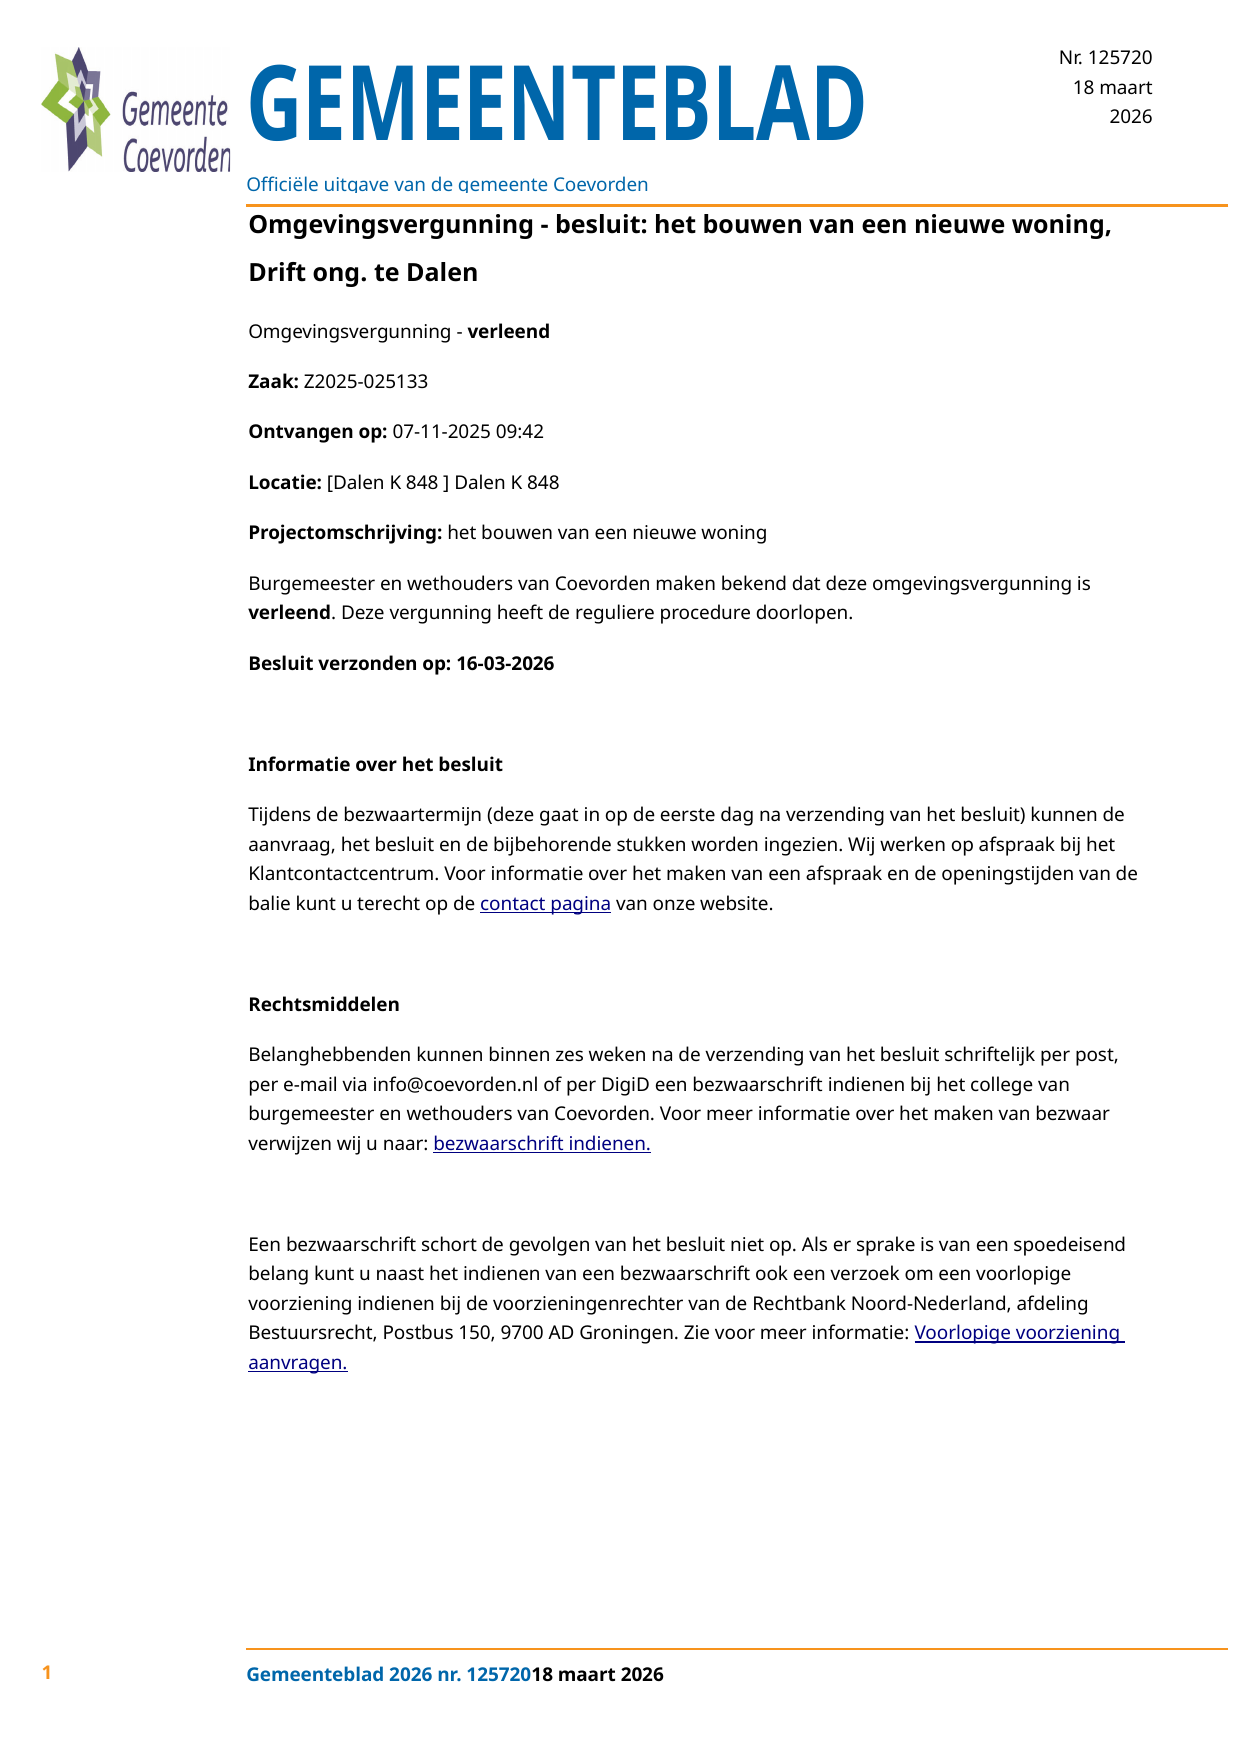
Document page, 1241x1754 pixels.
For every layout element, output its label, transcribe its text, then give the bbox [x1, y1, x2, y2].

text Zaak: Z2025-025133 [248, 368, 1152, 394]
text Rechtsmiddelen [248, 991, 1152, 1017]
text Belanghebbenden kunnen binnen zes weken na de verzending van het besluit schriftelijk per post, per e-mail via info@coevorden.nl of per DigiD een bezwaarschrift indienen bij het college van burgemeester en wethouders van Coevorden. Voor meer informatie over het maken van bezwaar verwijzen wij u naar: bezwaarschrift indienen. [248, 1041, 1152, 1156]
text Informatie over het besluit [248, 751, 1152, 777]
text Besluit verzonden op: 16-03-2026 [248, 650, 1152, 676]
text Projectomschrijving: het bouwen van een nieuwe woning [248, 519, 1152, 545]
text Een bezwaarschrift schort de gevolgen van het besluit niet op. Als er sprake is van een spoedeisend belang kunt u naast het indienen van een bezwaarschrift ook een verzoek om een voorlopige voorziening indienen bij de voorzieningenrechter van de Rechtbank Noord-Nederland, afdeling Bestuursrecht, Postbus 150, 9700 AD Groningen. Zie voor meer informatie: Voorlopige voorziening aanvragen. [248, 1231, 1152, 1375]
text Burgemeester en wethouders van Coevorden maken bekend dat deze omgevingsvergunning is verleend. Deze vergunning heeft de reguliere procedure doorlopen. [248, 570, 1152, 625]
picture [41, 47, 231, 172]
text Omgevingsvergunning - verleend [248, 318, 1152, 344]
text Omgevingsvergunning - besluit: het bouwen van een nieuwe woning, Drift ong. te Dalen [248, 207, 1152, 288]
text Tijdens de bezwaartermijn (deze gaat in op de eerste dag na verzending van het besluit) kunnen de aanvraag, het besluit en de bijbehorende stukken worden ingezien. Wij werken op afspraak bij het Klantcontactcentrum. Voor informatie over het maken van een afspraak en de openingstijden van de balie kunt u terecht op de contact pagina van onze website. [248, 801, 1152, 916]
text Locatie: [Dalen K 848 ] Dalen K 848 [248, 469, 1152, 495]
text Ontvangen op: 07-11-2025 09:42 [248, 419, 1152, 444]
